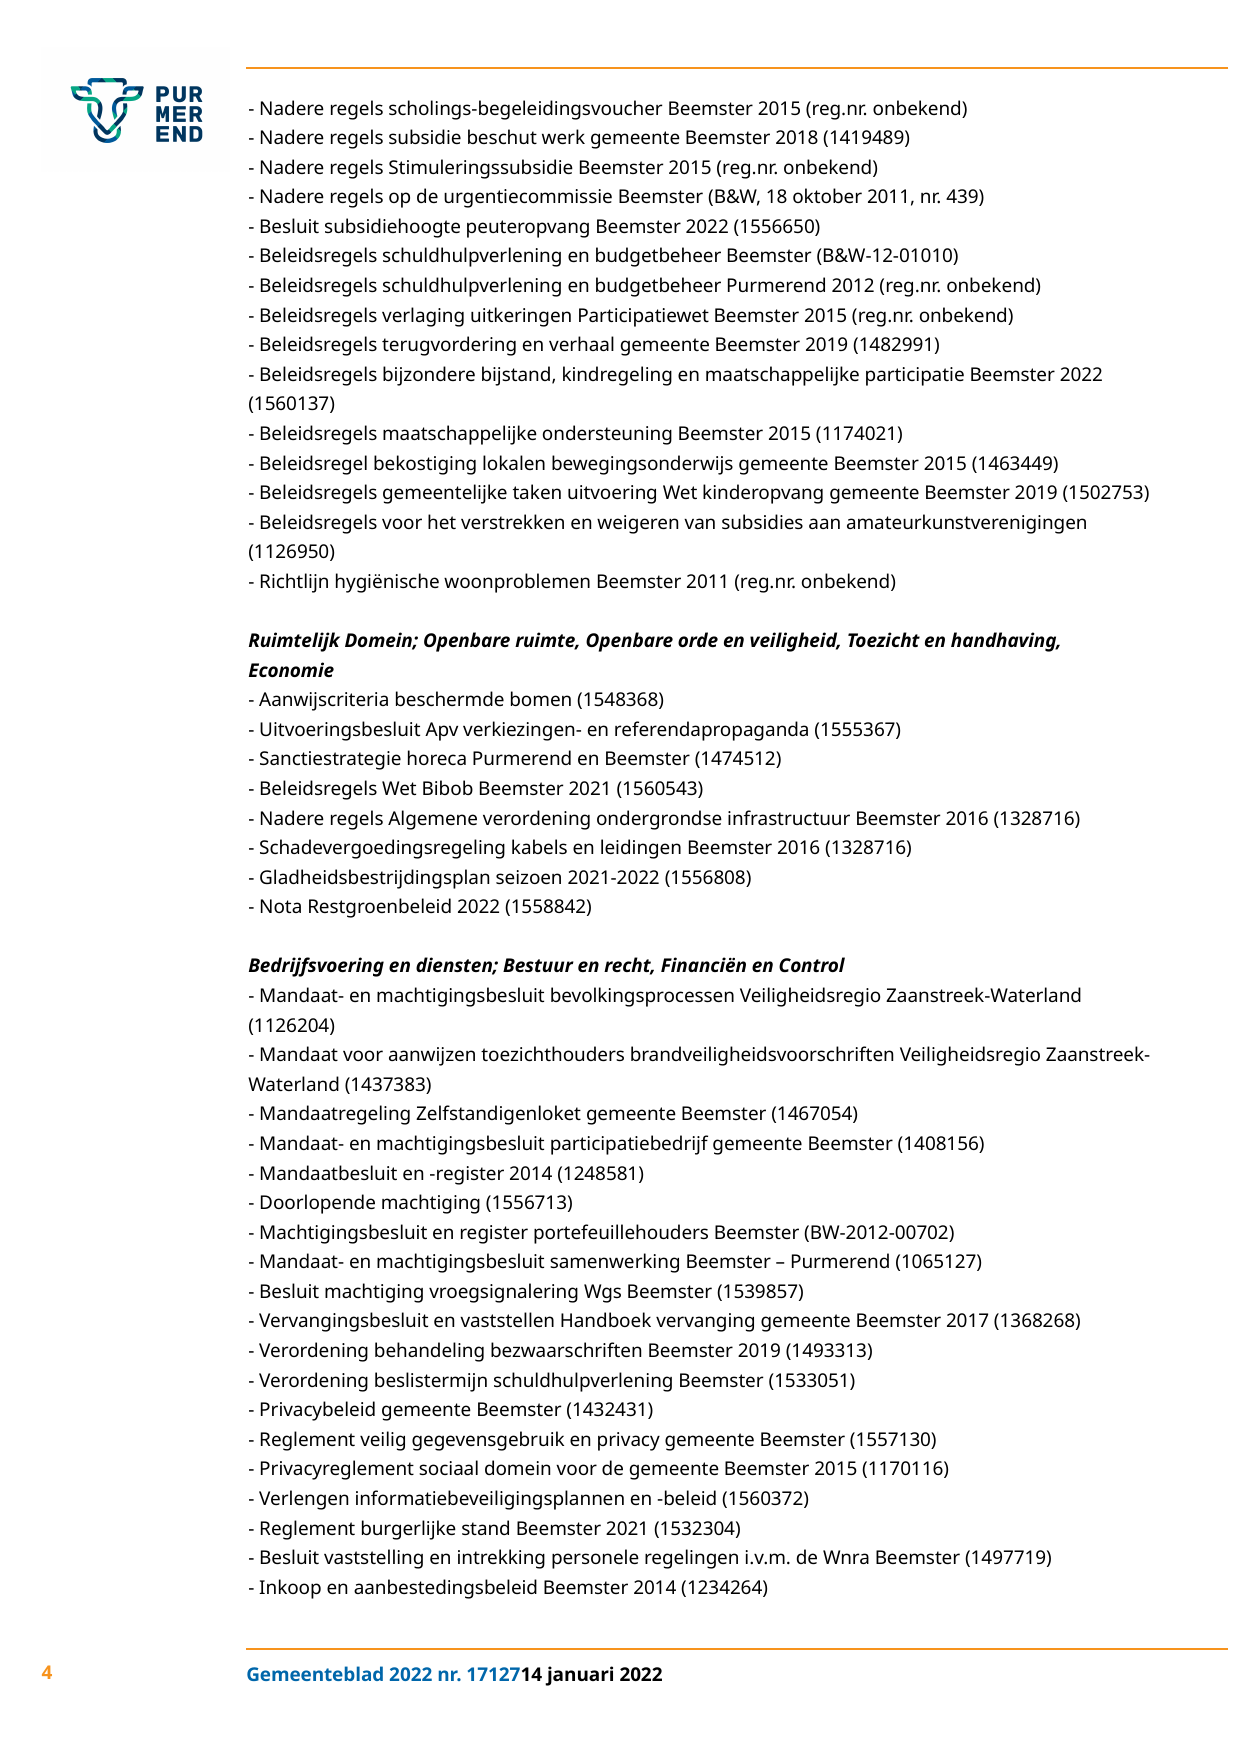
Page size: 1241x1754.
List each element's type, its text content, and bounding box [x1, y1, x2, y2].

text - Schadevergoedingsregeling kabels en leidingen Beemster 2016 (1328716) [248, 834, 1152, 860]
text - Privacyreglement sociaal domein voor de gemeente Beemster 2015 (1170116) [248, 1456, 1152, 1481]
text - Nadere regels Stimuleringssubsidie Beemster 2015 (reg.nr. onbekend) [248, 154, 1152, 180]
text - Beleidsregels terugvordering en verhaal gemeente Beemster 2019 (1482991) [248, 331, 1152, 357]
text - Nota Restgroenbeleid 2022 (1558842) [248, 893, 1152, 919]
text - Aanwijscriteria beschermde bomen (1548368) [248, 686, 1152, 712]
text - Nadere regels scholings-begeleidingsvoucher Beemster 2015 (reg.nr. onbekend) [248, 95, 1152, 121]
text - Beleidsregels verlaging uitkeringen Participatiewet Beemster 2015 (reg.nr. onbekend) [248, 302, 1152, 328]
text - Sanctiestrategie horeca Purmerend en Beemster (1474512) [248, 746, 1152, 771]
text - Beleidsregels schuldhulpverlening en budgetbeheer Purmerend 2012 (reg.nr. onbekend) [248, 272, 1152, 298]
text - Nadere regels subsidie beschut werk gemeente Beemster 2018 (1419489) [248, 124, 1152, 150]
text - Beleidsregels bijzondere bijstand, kindregeling en maatschappelijke participatie Beemster 2022 (1560137) [248, 361, 1152, 416]
text - Mandaatregeling Zelfstandigenloket gemeente Beemster (1467054) [248, 1101, 1152, 1126]
text - Beleidsregels Wet Bibob Beemster 2021 (1560543) [248, 775, 1152, 801]
text - Reglement veilig gegevensgebruik en privacy gemeente Beemster (1557130) [248, 1426, 1152, 1452]
text - Vervangingsbesluit en vaststellen Handboek vervanging gemeente Beemster 2017 (1368268) [248, 1308, 1152, 1333]
text - Privacybeleid gemeente Beemster (1432431) [248, 1396, 1152, 1422]
text Bedrijfsvoering en diensten; Bestuur en recht, Financiën en Control [248, 953, 1152, 978]
text - Nadere regels op de urgentiecommissie Beemster (B&W, 18 oktober 2011, nr. 439) [248, 183, 1152, 209]
text - Inkoop en aanbestedingsbeleid Beemster 2014 (1234264) [248, 1574, 1152, 1600]
text - Beleidsregels maatschappelijke ondersteuning Beemster 2015 (1174021) [248, 420, 1152, 446]
text - Doorlopende machtiging (1556713) [248, 1189, 1152, 1215]
text - Mandaatbesluit en -register 2014 (1248581) [248, 1160, 1152, 1186]
text - Besluit vaststelling en intrekking personele regelingen i.v.m. de Wnra Beemster (1497719) [248, 1544, 1152, 1570]
text - Beleidsregels gemeentelijke taken uitvoering Wet kinderopvang gemeente Beemster 2019 (1502753) [248, 479, 1152, 505]
text - Richtlijn hygiënische woonproblemen Beemster 2011 (reg.nr. onbekend) [248, 568, 1152, 594]
text - Beleidsregel bekostiging lokalen bewegingsonderwijs gemeente Beemster 2015 (1463449) [248, 450, 1152, 476]
text - Gladheidsbestrijdingsplan seizoen 2021-2022 (1556808) [248, 864, 1152, 890]
text - Verordening beslistermijn schuldhulpverlening Beemster (1533051) [248, 1367, 1152, 1393]
text - Verlengen informatiebeveiligingsplannen en -beleid (1560372) [248, 1485, 1152, 1511]
text - Verordening behandeling bezwaarschriften Beemster 2019 (1493313) [248, 1337, 1152, 1363]
text - Beleidsregels schuldhulpverlening en budgetbeheer Beemster (B&W-12-01010) [248, 243, 1152, 268]
text - Mandaat- en machtigingsbesluit participatiebedrijf gemeente Beemster (1408156) [248, 1130, 1152, 1156]
text - Uitvoeringsbesluit Apv verkiezingen- en referendapropaganda (1555367) [248, 716, 1152, 742]
text Ruimtelijk Domein; Openbare ruimte, Openbare orde en veiligheid, Toezicht en handhaving, Economie [248, 627, 1152, 683]
text - Mandaat voor aanwijzen toezichthouders brandveiligheidsvoorschriften Veiligheidsregio Zaanstreek-Waterland (1437383) [248, 1041, 1152, 1097]
text - Mandaat- en machtigingsbesluit samenwerking Beemster – Purmerend (1065127) [248, 1248, 1152, 1274]
text - Besluit machtiging vroegsignalering Wgs Beemster (1539857) [248, 1278, 1152, 1304]
picture [41, 47, 231, 172]
text - Nadere regels Algemene verordening ondergrondse infrastructuur Beemster 2016 (1328716) [248, 805, 1152, 831]
text - Machtigingsbesluit en register portefeuillehouders Beemster (BW-2012-00702) [248, 1219, 1152, 1245]
text - Beleidsregels voor het verstrekken en weigeren van subsidies aan amateurkunstverenigingen (1126950) [248, 509, 1152, 564]
text - Reglement burgerlijke stand Beemster 2021 (1532304) [248, 1515, 1152, 1541]
text - Besluit subsidiehoogte peuteropvang Beemster 2022 (1556650) [248, 213, 1152, 239]
text - Mandaat- en machtigingsbesluit bevolkingsprocessen Veiligheidsregio Zaanstreek-Waterland (1126204) [248, 982, 1152, 1038]
